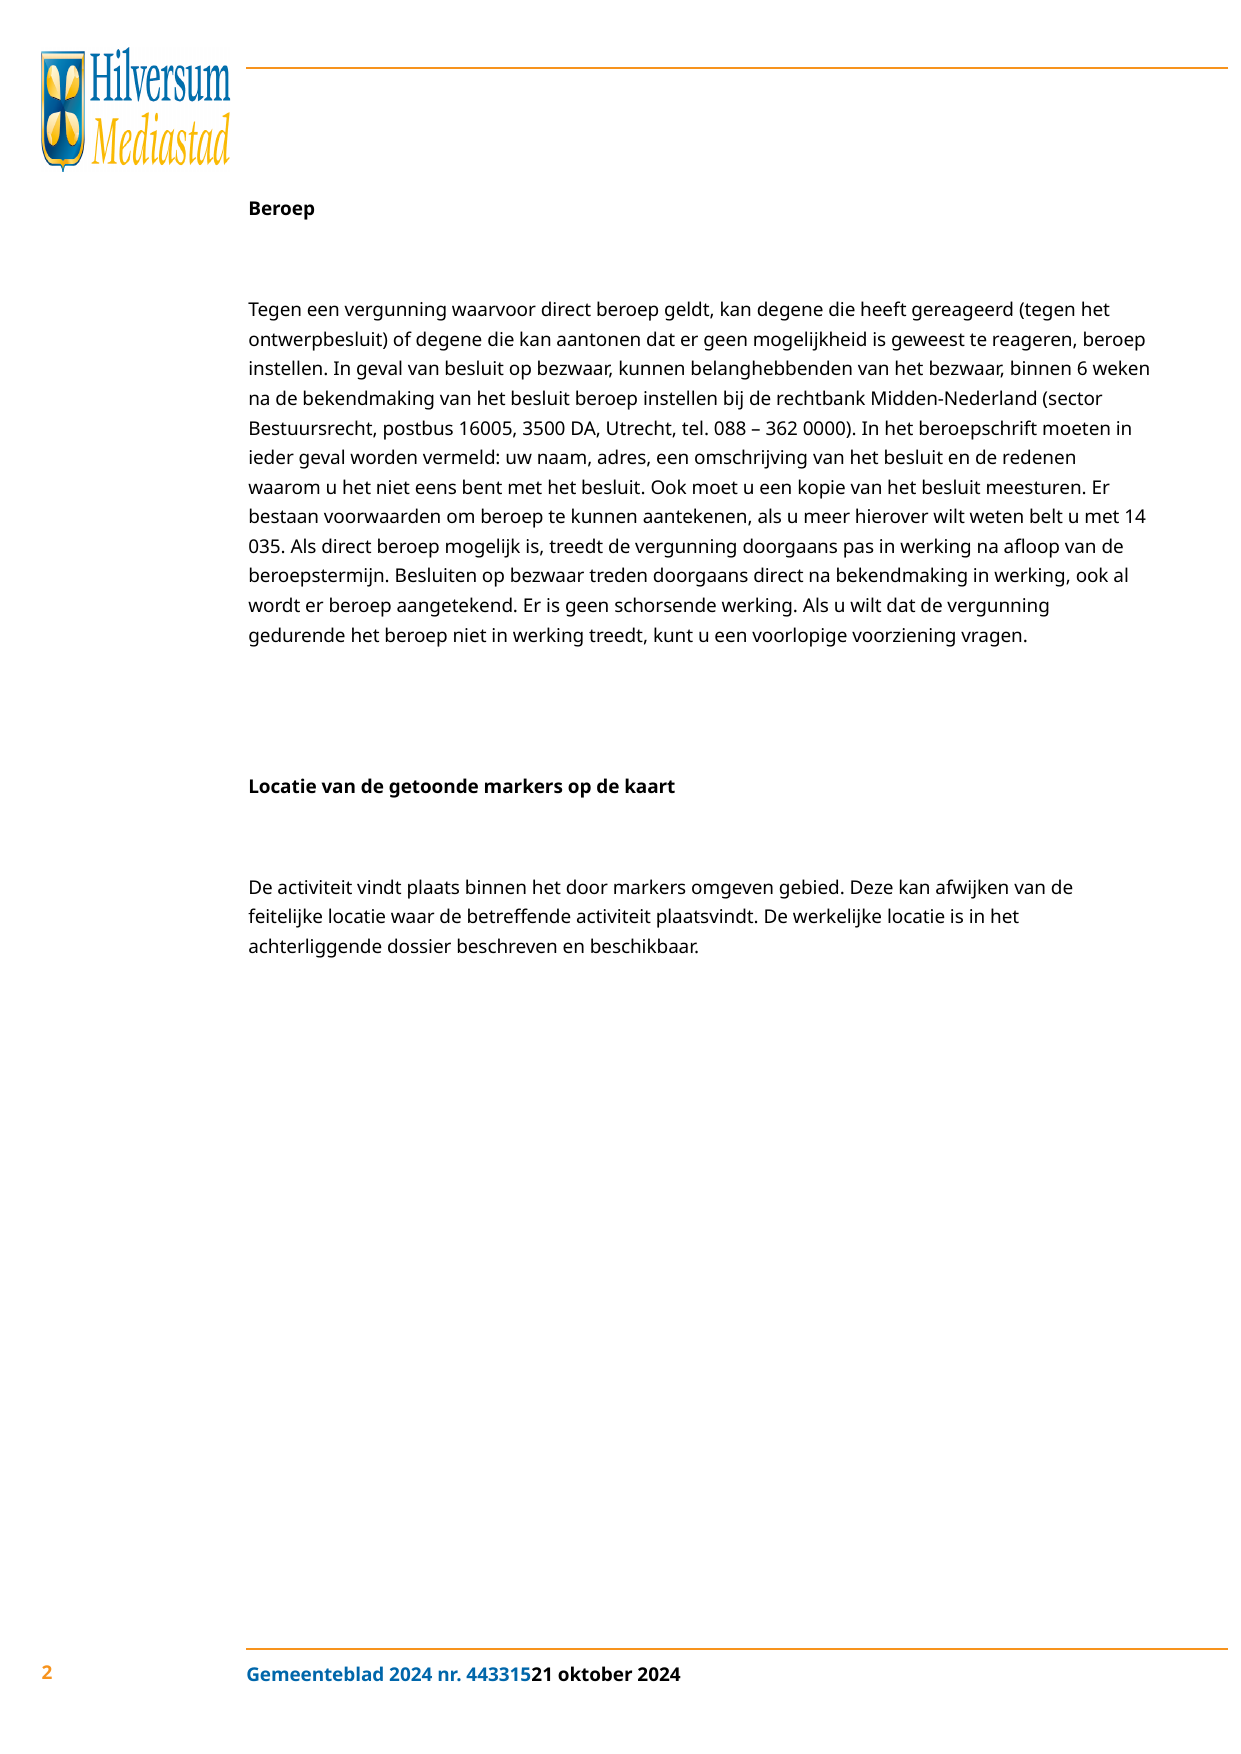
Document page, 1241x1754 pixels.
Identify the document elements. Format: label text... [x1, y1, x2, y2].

text Locatie van de getoonde markers op de kaart [248, 773, 1152, 799]
text De activiteit vindt plaats binnen het door markers omgeven gebied. Deze kan afwijken van de feitelijke locatie waar de betreffende activiteit plaatsvindt. De werkelijke locatie is in het achterliggende dossier beschreven en beschikbaar. [248, 874, 1152, 959]
text Tegen een vergunning waarvoor direct beroep geldt, kan degene die heeft gereageerd (tegen het ontwerpbesluit) of degene die kan aantonen dat er geen mogelijkheid is geweest te reageren, beroep instellen. In geval van besluit op bezwaar, kunnen belanghebbenden van het bezwaar, binnen 6 weken na de bekendmaking van het besluit beroep instellen bij de rechtbank Midden-Nederland (sector Bestuursrecht, postbus 16005, 3500 DA, Utrecht, tel. 088 – 362 0000). In het beroepschrift moeten in ieder geval worden vermeld: uw naam, adres, een omschrijving van het besluit en de redenen waarom u het niet eens bent met het besluit. Ook moet u een kopie van het besluit meesturen. Er bestaan voorwaarden om beroep te kunnen aantekenen, als u meer hierover wilt weten belt u met 14 035. Als direct beroep mogelijk is, treedt de vergunning doorgaans pas in werking na afloop van de beroepstermijn. Besluiten op bezwaar treden doorgaans direct na bekendmaking in werking, ook al wordt er beroep aangetekend. Er is geen schorsende werking. Als u wilt dat de vergunning gedurende het beroep niet in werking treedt, kunt u een voorlopige voorziening vragen. [248, 296, 1152, 648]
picture [41, 47, 231, 172]
text Beroep [248, 196, 1152, 221]
